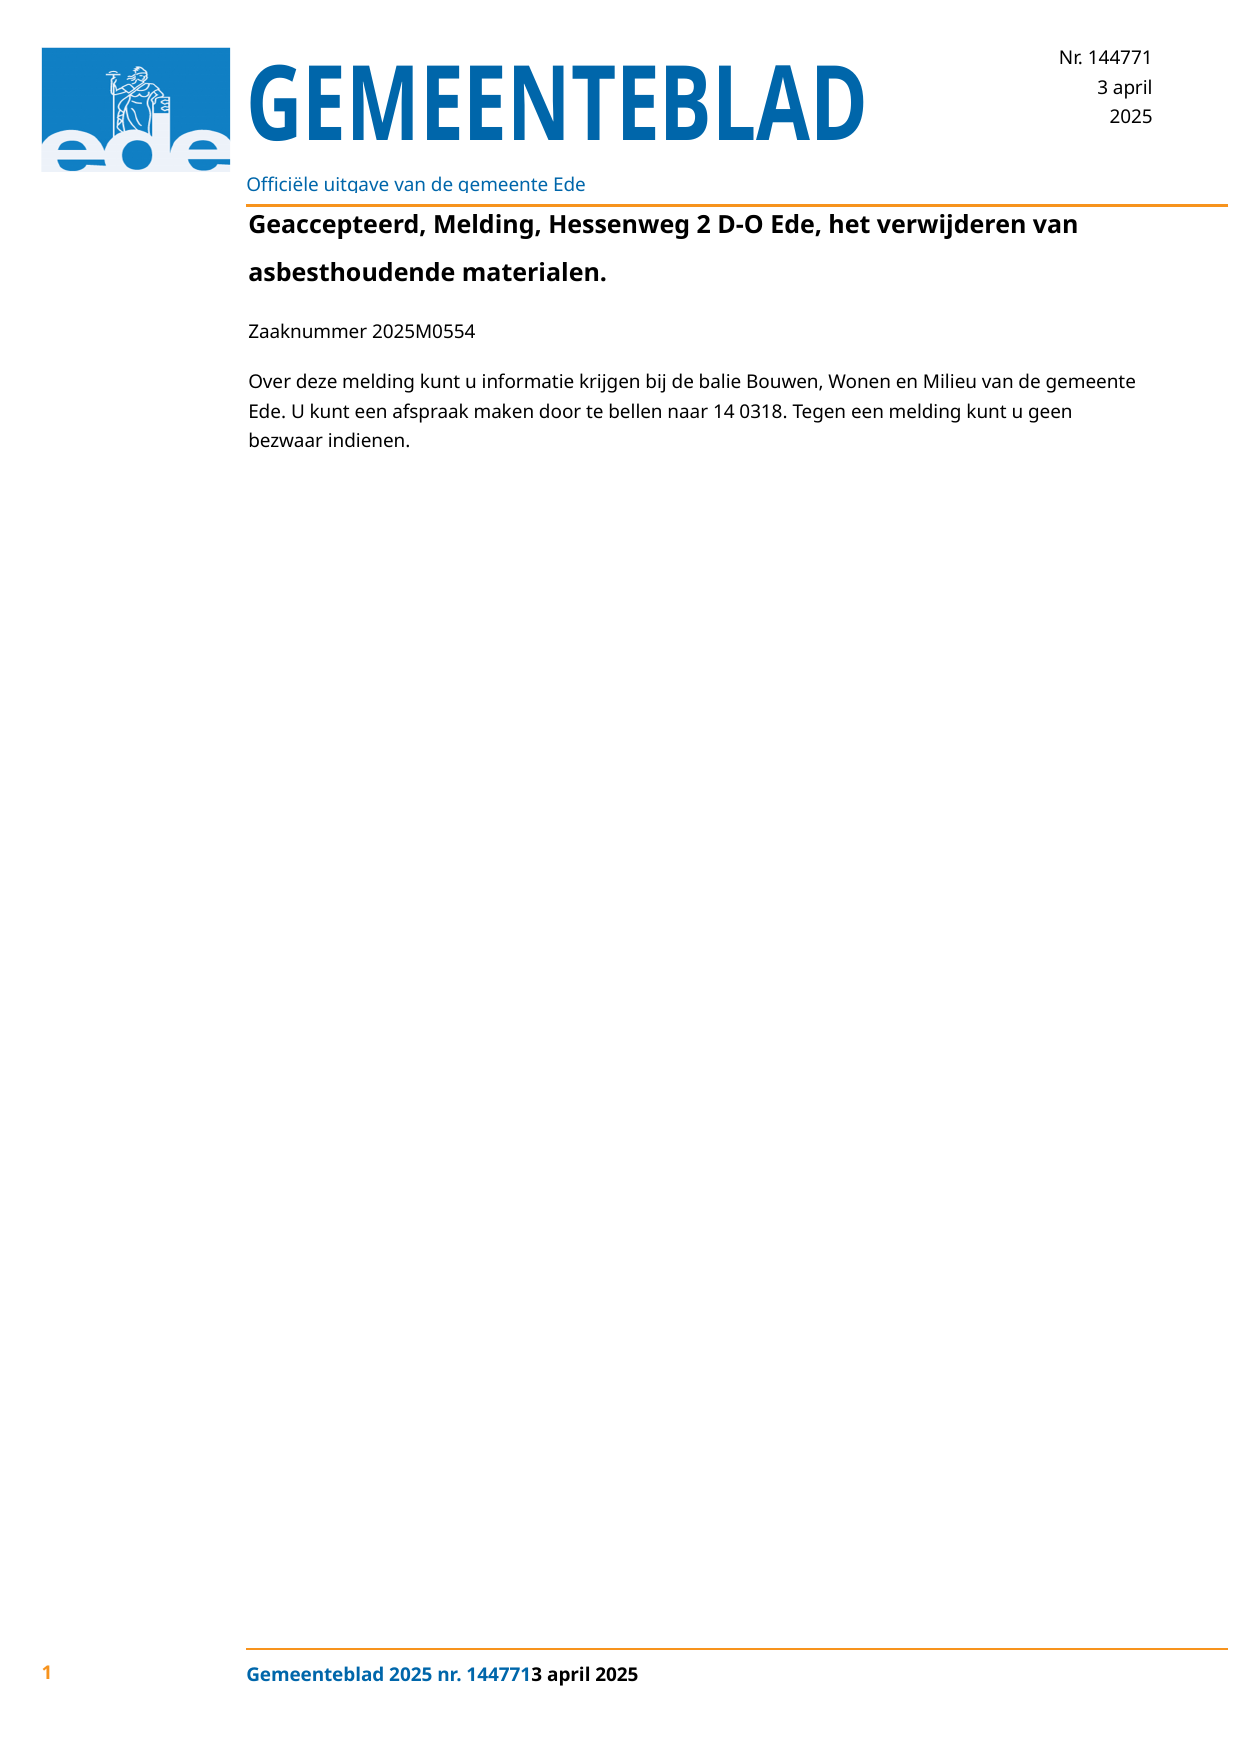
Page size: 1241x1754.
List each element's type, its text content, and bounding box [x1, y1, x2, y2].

text Over deze melding kunt u informatie krijgen bij de balie Bouwen, Wonen en Milieu van de gemeente Ede. U kunt een afspraak maken door te bellen naar 14 0318. Tegen een melding kunt u geen bezwaar indienen. [248, 368, 1152, 453]
text Geaccepteerd, Melding, Hessenweg 2 D-O Ede, het verwijderen van asbesthoudende materialen. [248, 207, 1152, 288]
text Zaaknummer 2025M0554 [248, 318, 1152, 344]
picture [41, 47, 231, 172]
